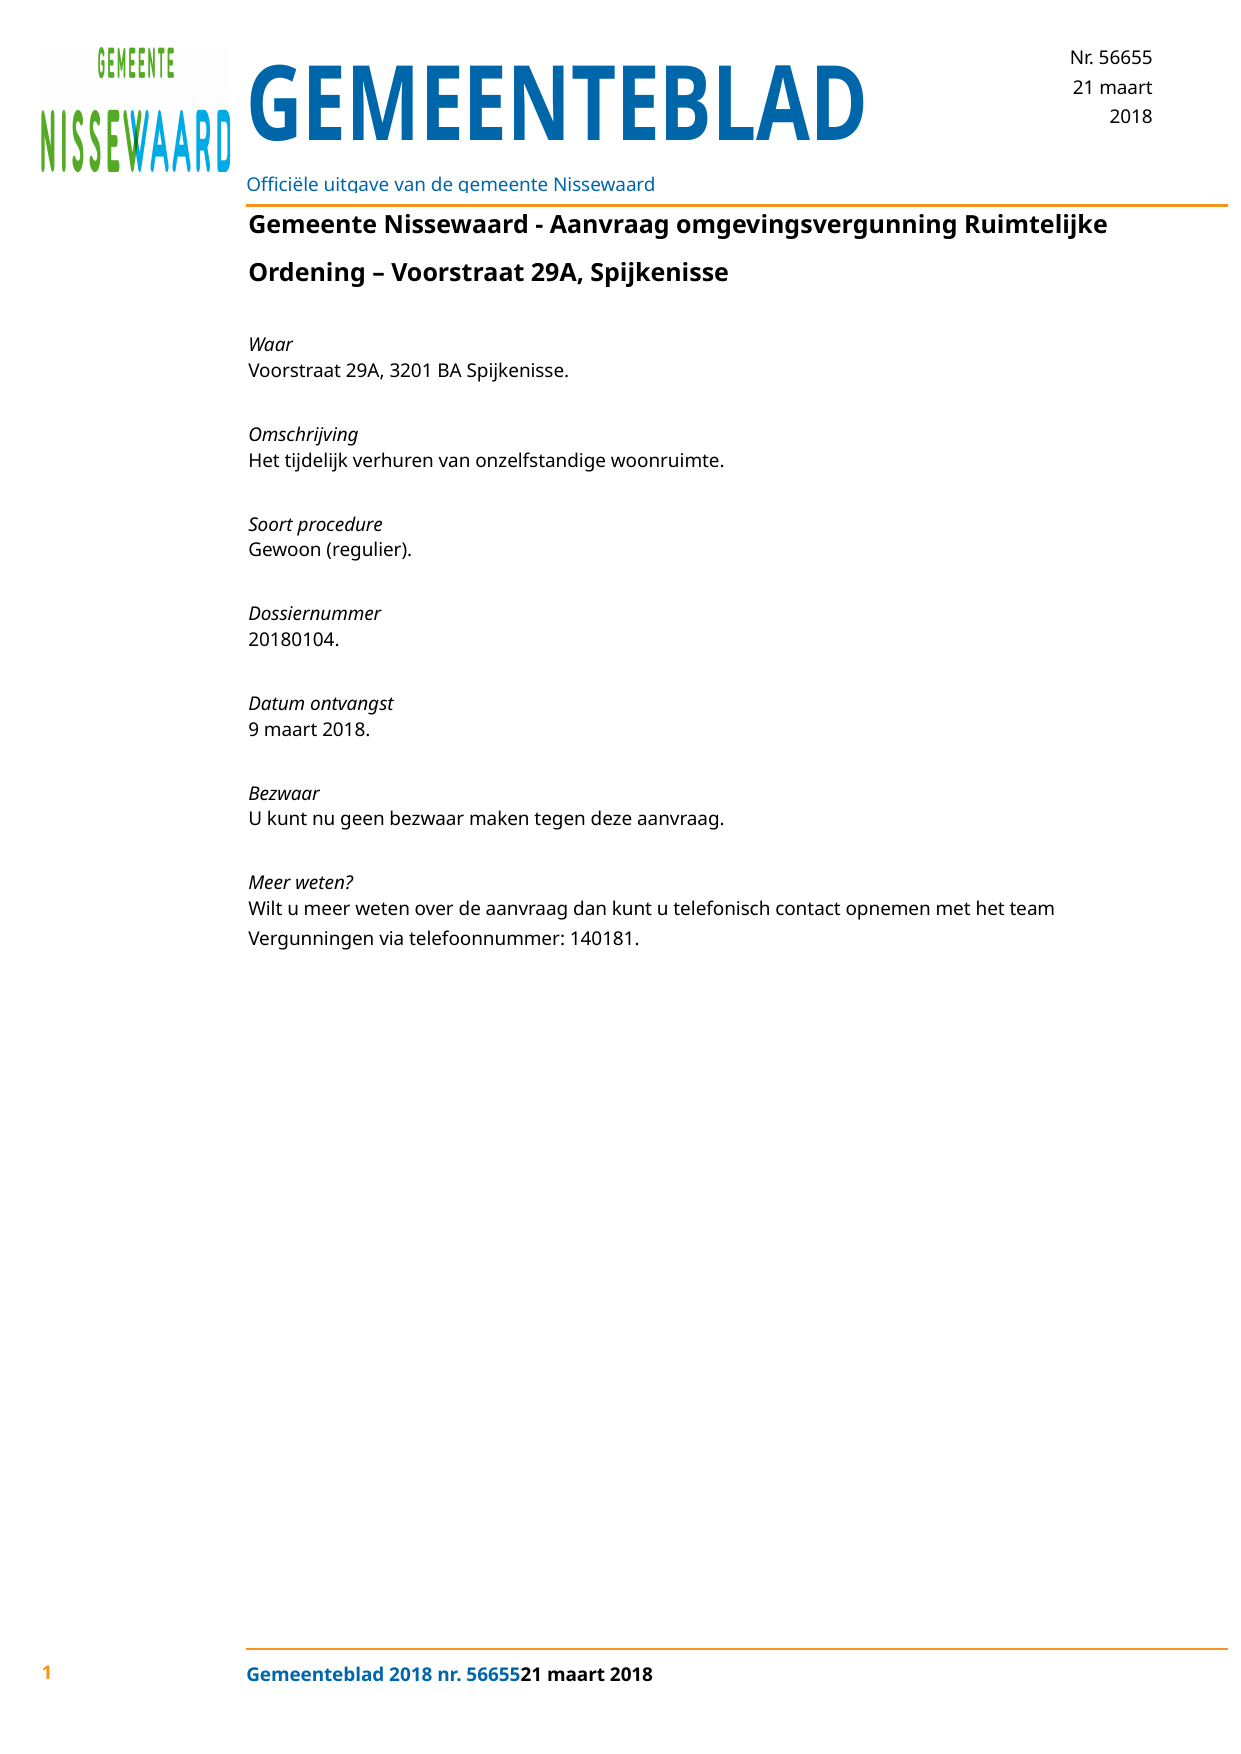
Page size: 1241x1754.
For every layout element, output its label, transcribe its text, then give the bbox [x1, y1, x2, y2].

text Datum ontvangst [248, 690, 1152, 716]
text 20180104. [248, 626, 1152, 652]
text Dossiernummer [248, 601, 1152, 626]
picture [176, 157, 187, 172]
text Het tijdelijk verhuren van onzelfstandige woonruimte. [248, 447, 1152, 473]
picture [201, 122, 206, 138]
picture [200, 151, 206, 172]
text Gewoon (regulier). [248, 537, 1152, 562]
text Meer weten? [248, 869, 1152, 895]
picture [222, 122, 227, 160]
picture [41, 47, 231, 172]
text Wilt u meer weten over de aanvraag dan kunt u telefonisch contact opnemen met het team Vergunningen via telefoonnummer: 140181. [248, 895, 1152, 951]
text Waar [248, 331, 1152, 357]
text U kunt nu geen bezwaar maken tegen deze aanvraag. [248, 806, 1152, 831]
text Gemeente Nissewaard - Aanvraag omgevingsvergunning Ruimtelijke Ordening – Voorstraat 29A, Spijkenisse [248, 207, 1152, 288]
text Soort procedure [248, 511, 1152, 537]
text Bezwaar [248, 780, 1152, 806]
text Voorstraat 29A, 3201 BA Spijkenisse. [248, 357, 1152, 383]
text 9 maart 2018. [248, 716, 1152, 742]
picture [154, 157, 165, 172]
text Omschrijving [248, 421, 1152, 447]
